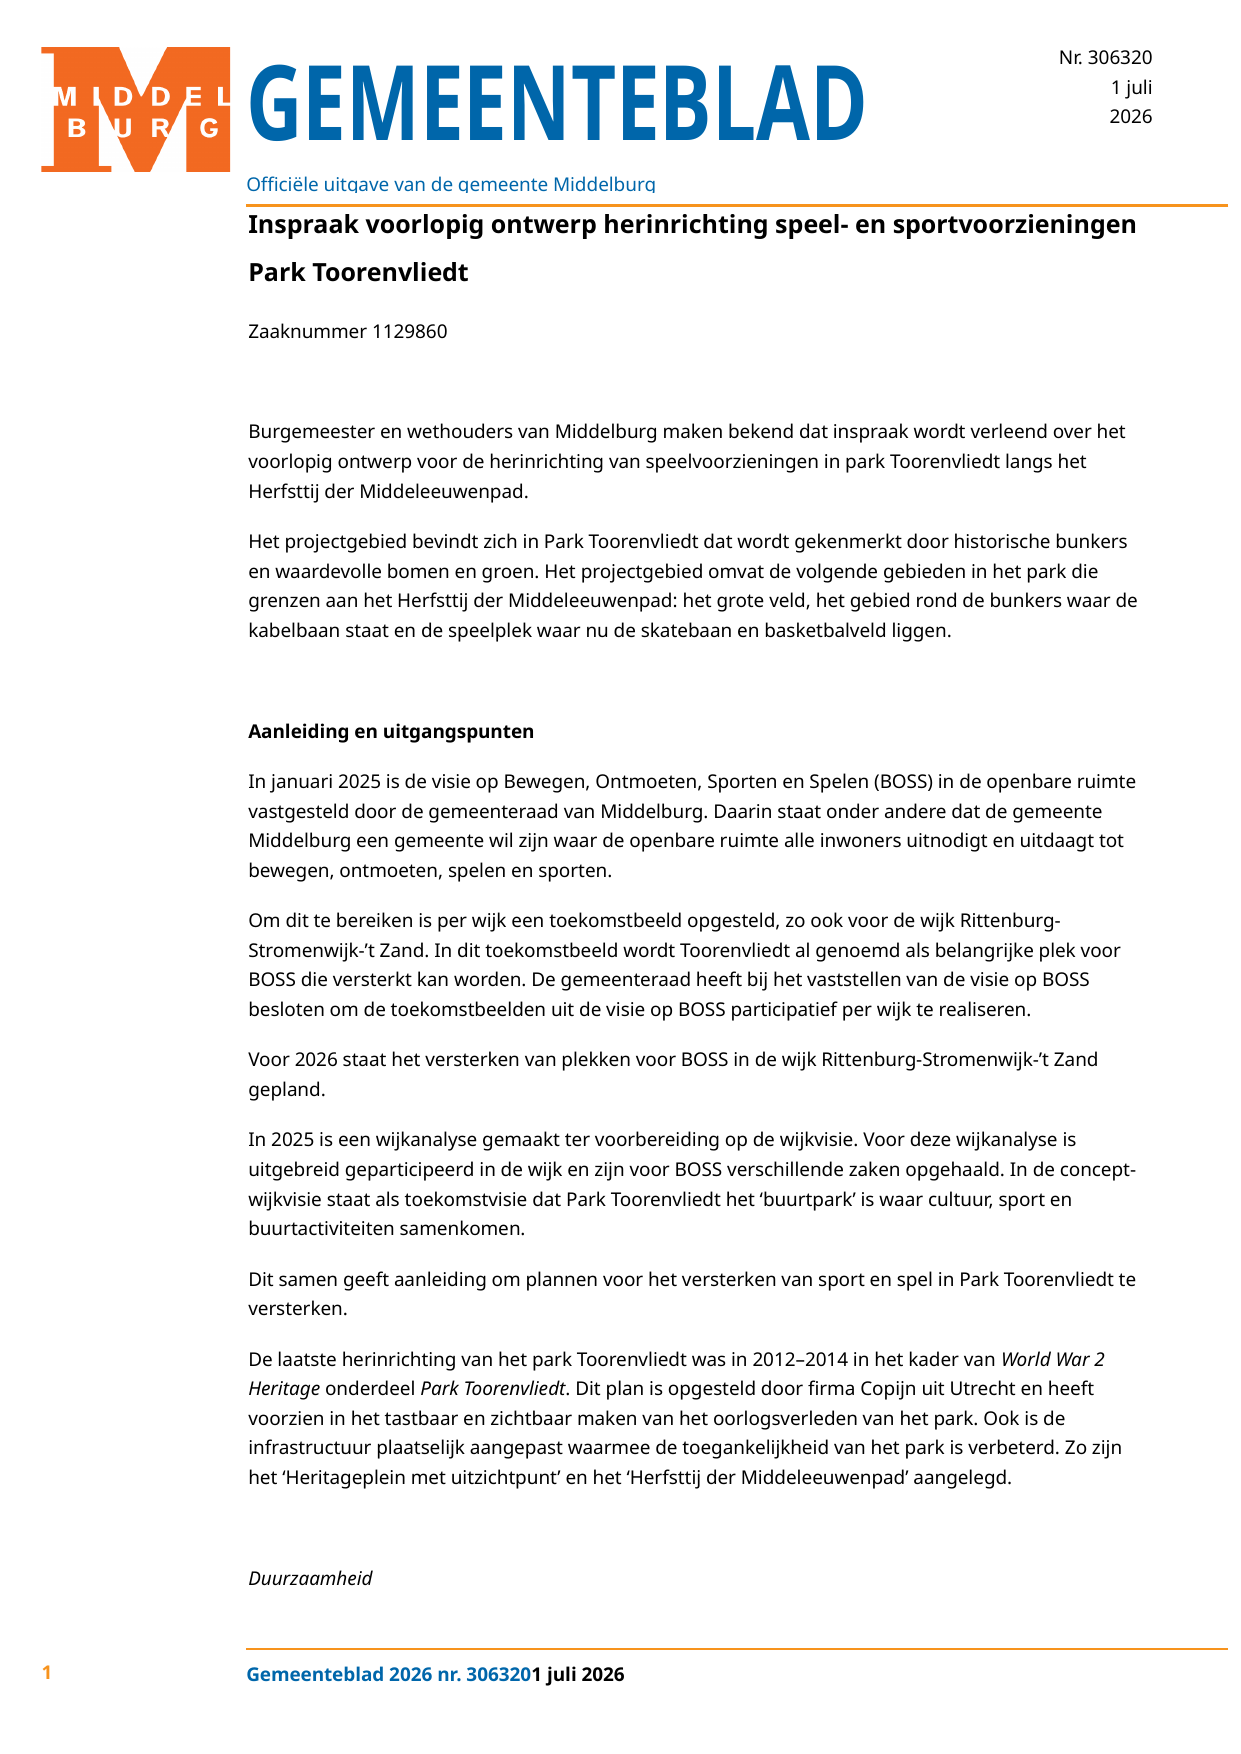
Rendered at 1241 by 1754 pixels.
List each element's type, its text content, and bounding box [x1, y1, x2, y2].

text Het projectgebied bevindt zich in Park Toorenvliedt dat wordt gekenmerkt door historische bunkers en waardevolle bomen en groen. Het projectgebied omvat de volgende gebieden in het park die grenzen aan het Herfsttij der Middeleeuwenpad: het grote veld, het gebied rond de bunkers waar de kabelbaan staat en de speelplek waar nu de skatebaan en basketbalveld liggen. [248, 528, 1152, 643]
text Aanleiding en uitgangspunten [248, 718, 1152, 744]
text In 2025 is een wijkanalyse gemaakt ter voorbereiding op de wijkvisie. Voor deze wijkanalyse is uitgebreid geparticipeerd in de wijk en zijn voor BOSS verschillende zaken opgehaald. In de concept-wijkvisie staat als toekomstvisie dat Park Toorenvliedt het ‘buurtpark’ is waar cultuur, sport en buurtactiviteiten samenkomen. [248, 1127, 1152, 1241]
text Om dit te bereiken is per wijk een toekomstbeeld opgesteld, zo ook voor de wijk Rittenburg-Stromenwijk-’t Zand. In dit toekomstbeeld wordt Toorenvliedt al genoemd als belangrijke plek voor BOSS die versterkt kan worden. De gemeenteraad heeft bij het vaststellen van de visie op BOSS besloten om de toekomstbeelden uit de visie op BOSS participatief per wijk te realiseren. [248, 907, 1152, 1022]
text In januari 2025 is de visie op Bewegen, Ontmoeten, Sporten en Spelen (BOSS) in de openbare ruimte vastgesteld door de gemeenteraad van Middelburg. Daarin staat onder andere dat de gemeente Middelburg een gemeente wil zijn waar de openbare ruimte alle inwoners uitnodigt en uitdaagt tot bewegen, ontmoeten, spelen en sporten. [248, 768, 1152, 883]
text Inspraak voorlopig ontwerp herinrichting speel- en sportvoorzieningen Park Toorenvliedt [248, 207, 1152, 288]
text De laatste herinrichting van het park Toorenvliedt was in 2012–2014 in het kader van World War 2 Heritage onderdeel Park Toorenvliedt. Dit plan is opgesteld door firma Copijn uit Utrecht en heeft voorzien in het tastbaar en zichtbaar maken van het oorlogsverleden van het park. Ook is de infrastructuur plaatselijk aangepast waarmee de toegankelijkheid van het park is verbeterd. Zo zijn het ‘Heritageplein met uitzichtpunt’ en het ‘Herfsttij der Middeleeuwenpad’ aangelegd. [248, 1346, 1152, 1490]
text Voor 2026 staat het versterken van plekken voor BOSS in de wijk Rittenburg-Stromenwijk-’t Zand gepland. [248, 1047, 1152, 1102]
text Zaaknummer 1129860 [248, 318, 1152, 344]
text Duurzaamheid [248, 1565, 1152, 1591]
text Burgemeester en wethouders van Middelburg maken bekend dat inspraak wordt verleend over het voorlopig ontwerp voor de herinrichting van speelvoorzieningen in park Toorenvliedt langs het Herfsttij der Middeleeuwenpad. [248, 419, 1152, 504]
picture [41, 47, 231, 172]
text Dit samen geeft aanleiding om plannen voor het versterken van sport en spel in Park Toorenvliedt te versterken. [248, 1266, 1152, 1321]
